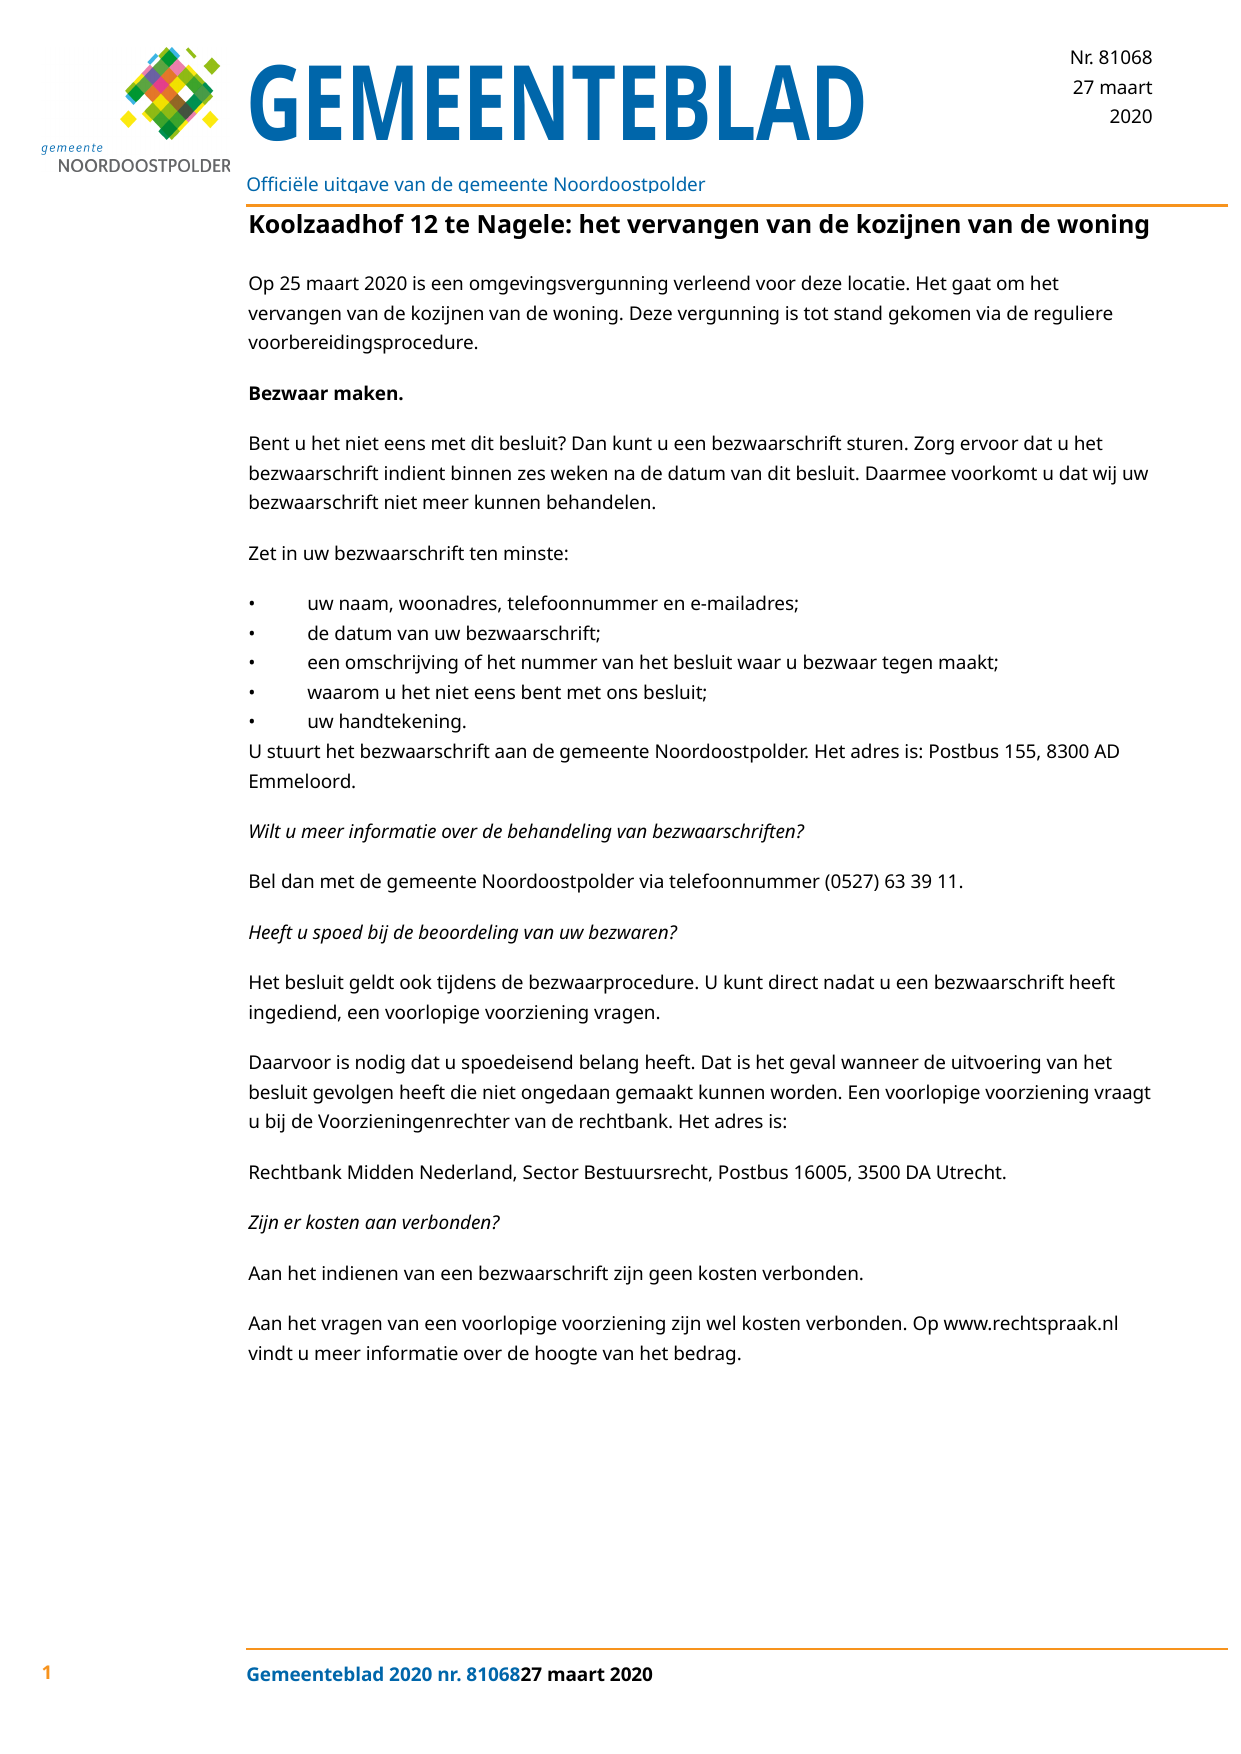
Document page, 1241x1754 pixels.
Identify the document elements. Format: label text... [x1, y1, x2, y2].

text Bel dan met de gemeente Noordoostpolder via telefoonnummer (0527) 63 39 11. [248, 869, 1152, 894]
text Daarvoor is nodig dat u spoedeisend belang heeft. Dat is het geval wanneer de uitvoering van het besluit gevolgen heeft die niet ongedaan gemaakt kunnen worden. Een voorlopige voorziening vraagt u bij de Voorzieningenrechter van de rechtbank. Het adres is: [248, 1049, 1152, 1134]
list een omschrijving of het nummer van het besluit waar u bezwaar tegen maakt; [248, 649, 1152, 675]
list de datum van uw bezwaarschrift; [248, 620, 1152, 646]
text Wilt u meer informatie over de behandeling van bezwaarschriften? [248, 818, 1152, 844]
list waarom u het niet eens bent met ons besluit; [248, 679, 1152, 705]
text Bent u het niet eens met dit besluit? Dan kunt u een bezwaarschrift sturen. Zorg ervoor dat u het bezwaarschrift indient binnen zes weken na de datum van dit besluit. Daarmee voorkomt u dat wij uw bezwaarschrift niet meer kunnen behandelen. [248, 430, 1152, 515]
list uw naam, woonadres, telefoonnummer en e-mailadres; [248, 590, 1152, 616]
text Aan het indienen van een bezwaarschrift zijn geen kosten verbonden. [248, 1260, 1152, 1286]
text Bezwaar maken. [248, 380, 1152, 406]
list uw handtekening. [248, 709, 1152, 734]
text Aan het vragen van een voorlopige voorziening zijn wel kosten verbonden. Op www.rechtspraak.nl vindt u meer informatie over de hoogte van het bedrag. [248, 1310, 1152, 1366]
text Zet in uw bezwaarschrift ten minste: [248, 540, 1152, 566]
picture [41, 47, 231, 172]
text Het besluit geldt ook tijdens de bezwaarprocedure. U kunt direct nadat u een bezwaarschrift heeft ingediend, een voorlopige voorziening vragen. [248, 969, 1152, 1025]
text Op 25 maart 2020 is een omgevingsvergunning verleend voor deze locatie. Het gaat om het vervangen van de kozijnen van de woning. Deze vergunning is tot stand gekomen via de reguliere voorbereidingsprocedure. [248, 270, 1152, 355]
text Zijn er kosten aan verbonden? [248, 1209, 1152, 1235]
text Rechtbank Midden Nederland, Sector Bestuursrecht, Postbus 16005, 3500 DA Utrecht. [248, 1159, 1152, 1185]
text U stuurt het bezwaarschrift aan de gemeente Noordoostpolder. Het adres is: Postbus 155, 8300 AD Emmeloord. [248, 738, 1152, 793]
text Koolzaadhof 12 te Nagele: het vervangen van de kozijnen van de woning [248, 207, 1152, 241]
text Heeft u spoed bij de beoordeling van uw bezwaren? [248, 919, 1152, 945]
